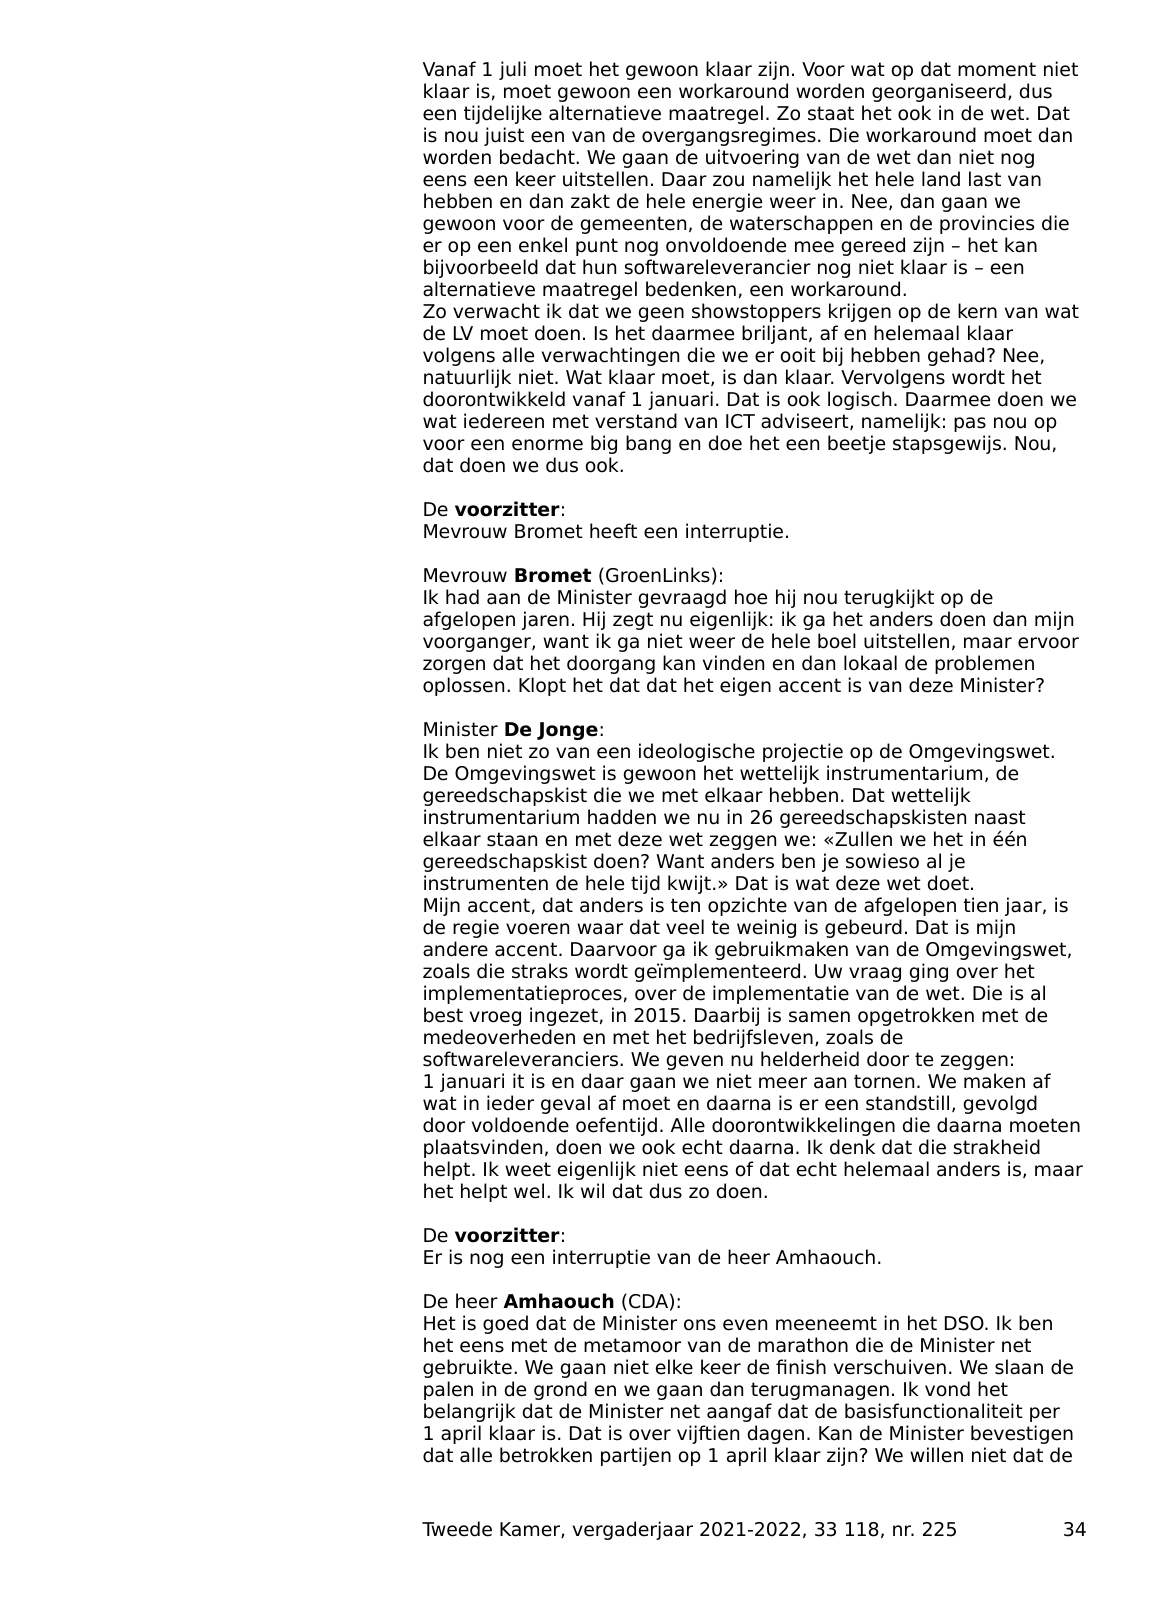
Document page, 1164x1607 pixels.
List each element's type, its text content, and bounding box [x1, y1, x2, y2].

text Mevrouw Bromet (GroenLinks): [422, 565, 1087, 587]
text Het is goed dat de Minister ons even meeneemt in het DSO. Ik ben het eens met de metamoor van de marathon die de Minister net gebruikte. We gaan niet elke keer de finish verschuiven. We slaan de palen in de grond en we gaan dan terugmanagen. Ik vond het belangrijk dat de Minister net aangaf dat de basisfunctionaliteit per 1 april klaar is. Dat is over vijftien dagen. Kan de Minister bevestigen dat alle betrokken partijen op 1 april klaar zijn? We willen niet dat de [422, 1313, 1087, 1467]
text Er is nog een interruptie van de heer Amhaouch. [422, 1247, 1087, 1269]
text De heer Amhaouch (CDA): [422, 1291, 1087, 1313]
text Ik ben niet zo van een ideologische projectie op de Omgevingswet. De Omgevingswet is gewoon het wettelijk instrumentarium, de gereedschapskist die we met elkaar hebben. Dat wettelijk instrumentarium hadden we nu in 26 gereedschapskisten naast elkaar staan en met deze wet zeggen we: «Zullen we het in één gereedschapskist doen? Want anders ben je sowieso al je instrumenten de hele tijd kwijt.» Dat is wat deze wet doet. [422, 741, 1087, 895]
text De voorzitter: [422, 1225, 1087, 1247]
text Minister De Jonge: [422, 719, 1087, 741]
text Mevrouw Bromet heeft een interruptie. [422, 521, 1087, 543]
text Vanaf 1 juli moet het gewoon klaar zijn. Voor wat op dat moment niet klaar is, moet gewoon een workaround worden georganiseerd, dus een tijdelijke alternatieve maatregel. Zo staat het ook in de wet. Dat is nou juist een van de overgangsregimes. Die workaround moet dan worden bedacht. We gaan de uitvoering van de wet dan niet nog eens een keer uitstellen. Daar zou namelijk het hele land last van hebben en dan zakt de hele energie weer in. Nee, dan gaan we gewoon voor de gemeenten, de waterschappen en de provincies die er op een enkel punt nog onvoldoende mee gereed zijn – het kan bijvoorbeeld dat hun softwareleverancier nog niet klaar is – een alternatieve maatregel bedenken, een workaround. [422, 59, 1087, 301]
text Ik had aan de Minister gevraagd hoe hij nou terugkijkt op de afgelopen jaren. Hij zegt nu eigenlijk: ik ga het anders doen dan mijn voorganger, want ik ga niet weer de hele boel uitstellen, maar ervoor zorgen dat het doorgang kan vinden en dan lokaal de problemen oplossen. Klopt het dat dat het eigen accent is van deze Minister? [422, 587, 1087, 697]
text Zo verwacht ik dat we geen showstoppers krijgen op de kern van wat de LV moet doen. Is het daarmee briljant, af en helemaal klaar volgens alle verwachtingen die we er ooit bij hebben gehad? Nee, natuurlijk niet. Wat klaar moet, is dan klaar. Vervolgens wordt het doorontwikkeld vanaf 1 januari. Dat is ook logisch. Daarmee doen we wat iedereen met verstand van ICT adviseert, namelijk: pas nou op voor een enorme big bang en doe het een beetje stapsgewijs. Nou, dat doen we dus ook. [422, 301, 1087, 477]
text De voorzitter: [422, 499, 1087, 521]
text Mijn accent, dat anders is ten opzichte van de afgelopen tien jaar, is de regie voeren waar dat veel te weinig is gebeurd. Dat is mijn andere accent. Daarvoor ga ik gebruikmaken van de Omgevingswet, zoals die straks wordt geïmplementeerd. Uw vraag ging over het implementatieproces, over de implementatie van de wet. Die is al best vroeg ingezet, in 2015. Daarbij is samen opgetrokken met de medeoverheden en met het bedrijfsleven, zoals de softwareleveranciers. We geven nu helderheid door te zeggen: 1 januari it is en daar gaan we niet meer aan tornen. We maken af wat in ieder geval af moet en daarna is er een standstill, gevolgd door voldoende oefentijd. Alle doorontwikkelingen die daarna moeten plaatsvinden, doen we ook echt daarna. Ik denk dat die strakheid helpt. Ik weet eigenlijk niet eens of dat echt helemaal anders is, maar het helpt wel. Ik wil dat dus zo doen. [422, 895, 1087, 1203]
